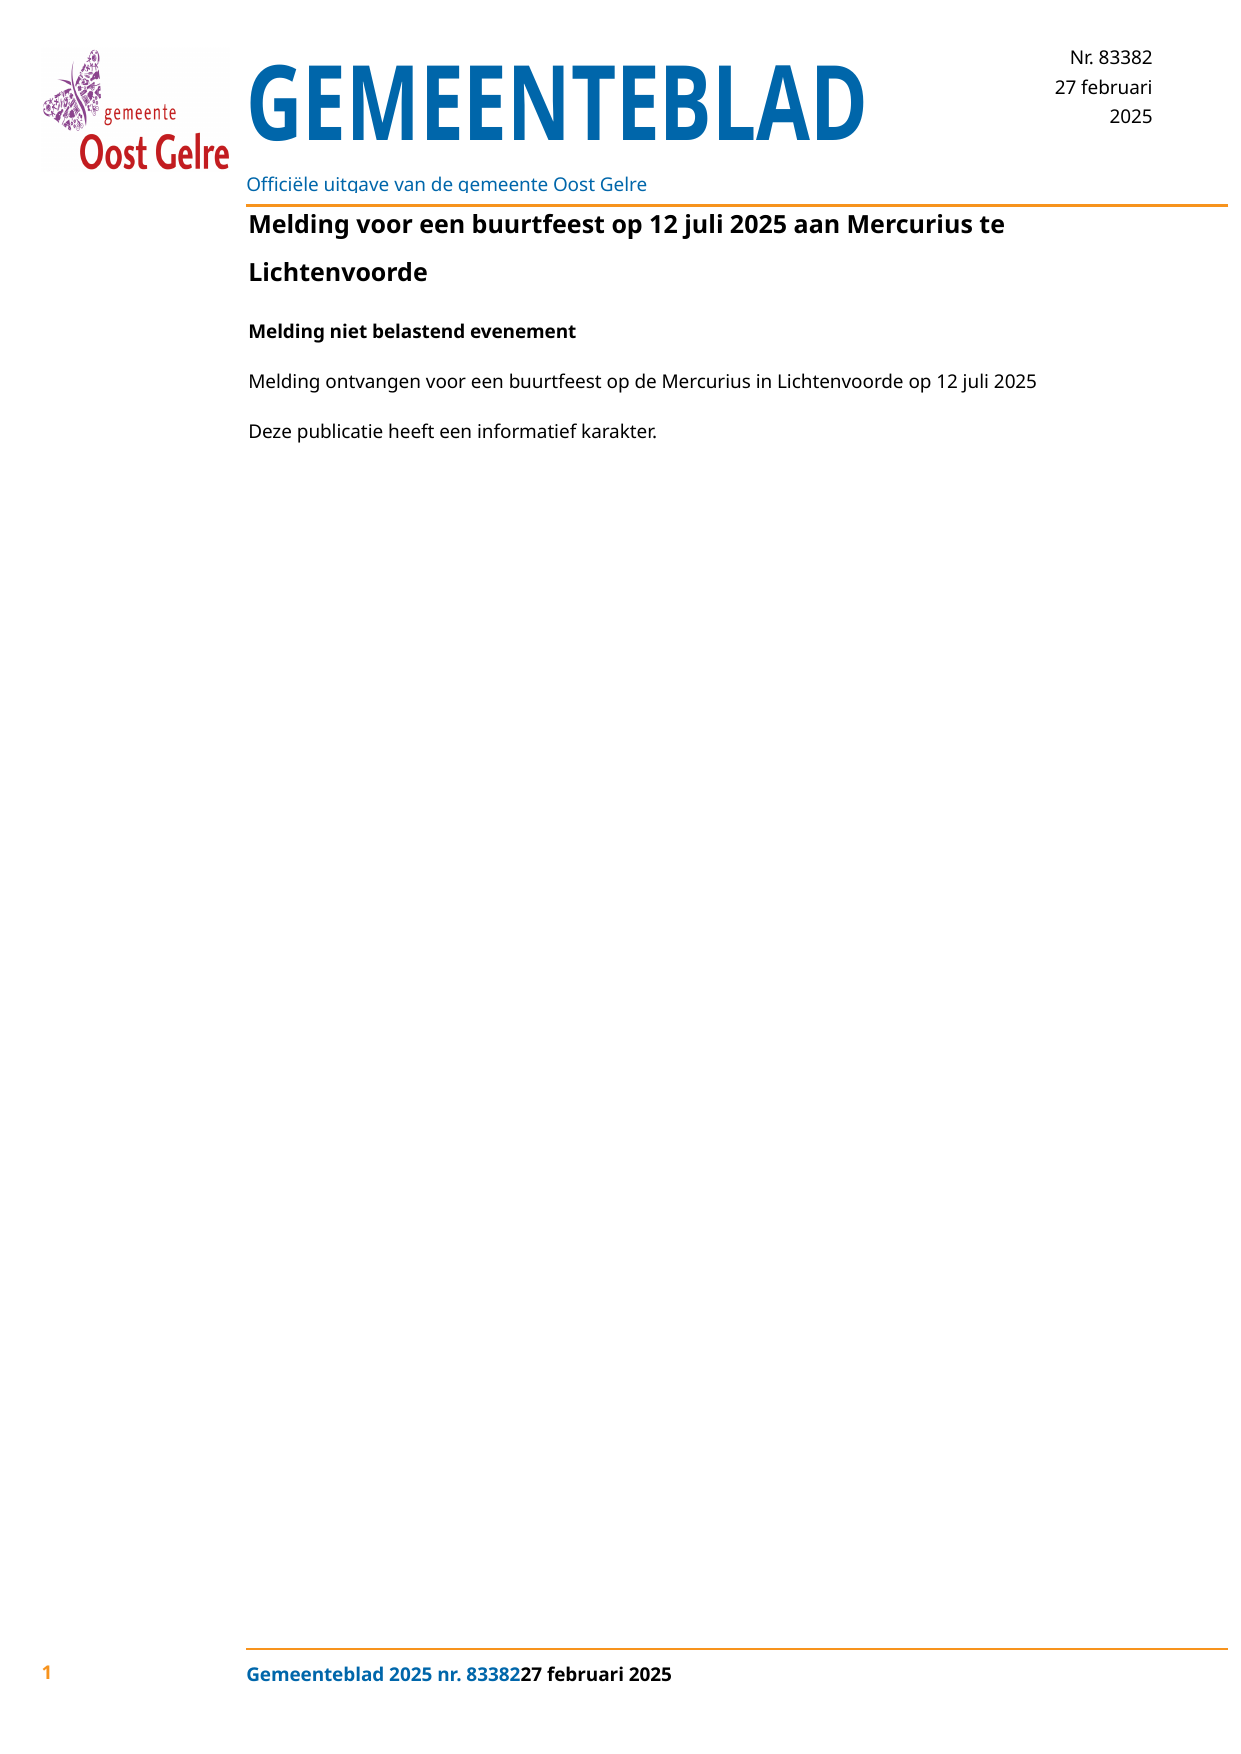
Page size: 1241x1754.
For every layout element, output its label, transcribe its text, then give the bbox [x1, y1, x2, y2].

text Melding ontvangen voor een buurtfeest op de Mercurius in Lichtenvoorde op 12 juli 2025 [248, 368, 1152, 394]
text Melding niet belastend evenement [248, 318, 1152, 344]
text Melding voor een buurtfeest op 12 juli 2025 aan Mercurius te Lichtenvoorde [248, 207, 1152, 288]
text Deze publicatie heeft een informatief karakter. [248, 419, 1152, 444]
picture [41, 47, 231, 172]
